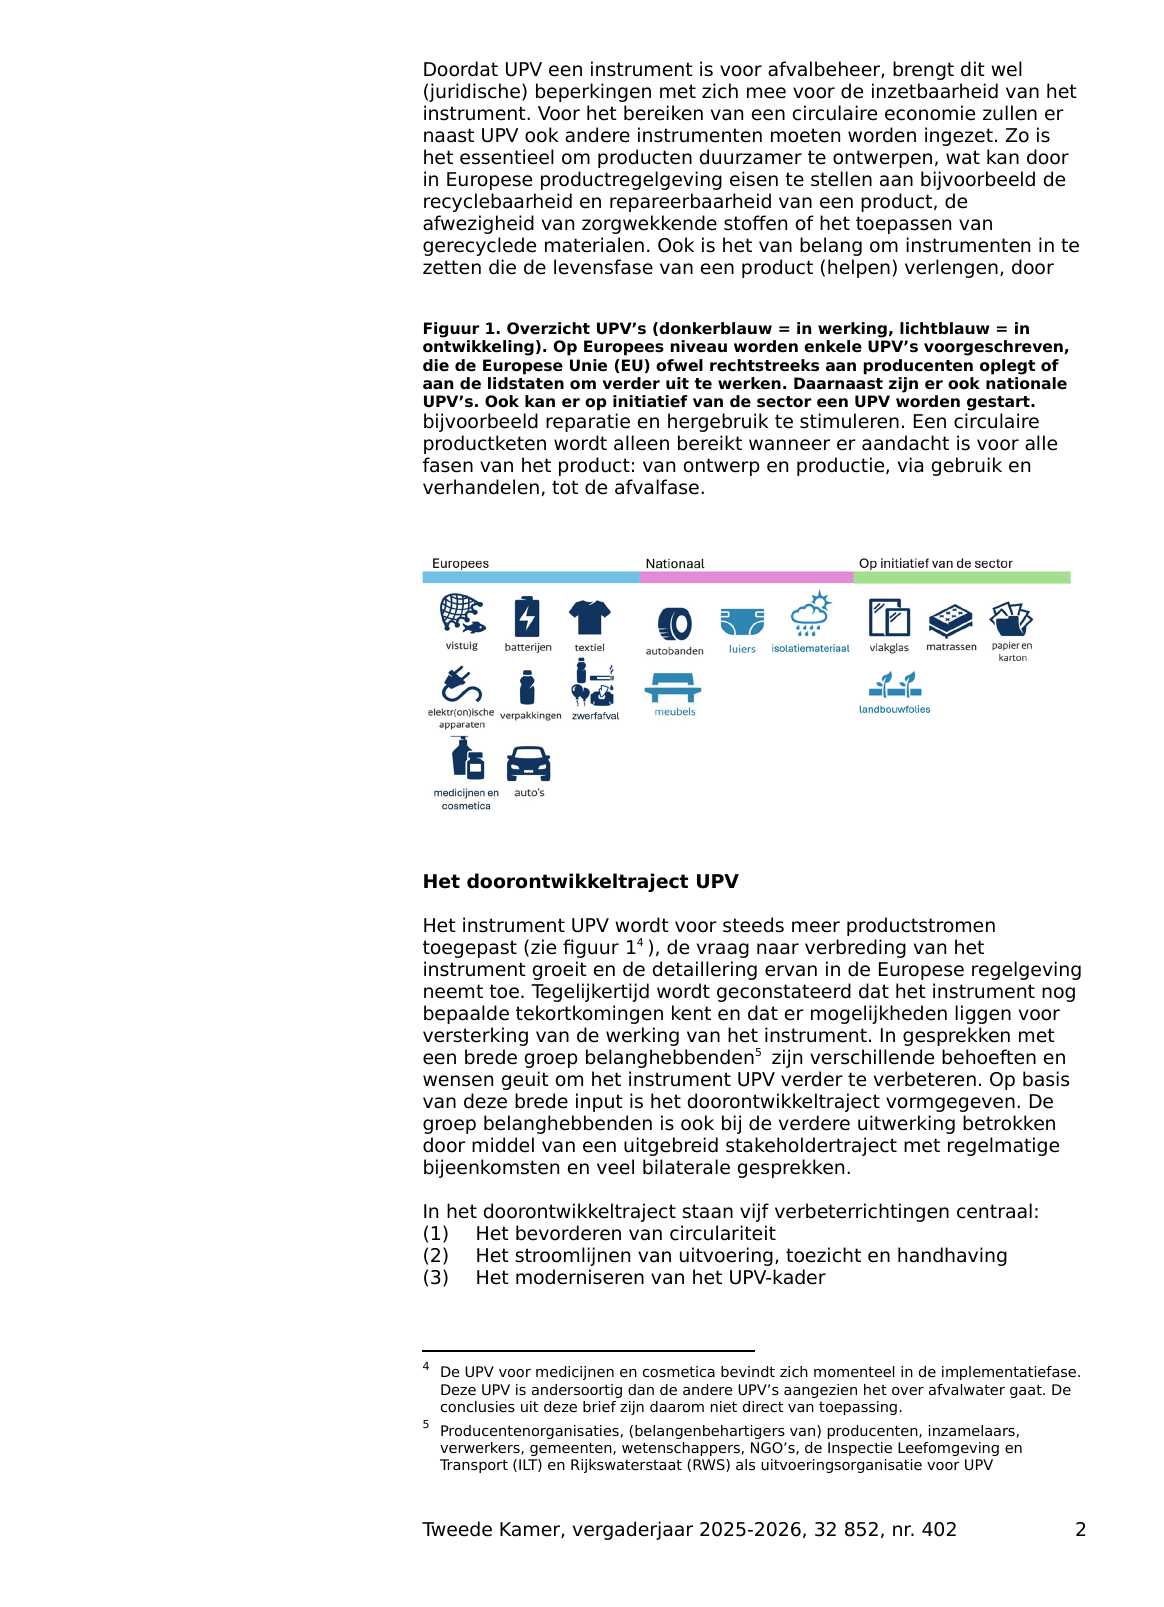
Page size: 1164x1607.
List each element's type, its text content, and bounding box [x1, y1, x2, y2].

text Figuur 1. Overzicht UPV’s (donkerblauw = in werking, lichtblauw = in ontwikkeling). Op Europees niveau worden enkele UPV’s voorgeschreven, die de Europese Unie (EU) ofwel rechtstreeks aan producenten oplegt of aan de lidstaten om verder uit te werken. Daarnaast zijn er ook nationale UPV’s. Ook kan er op initiatief van de sector een UPV worden gestart. [422, 320, 1072, 411]
text Het instrument UPV wordt voor steeds meer productstromen toegepast (zie figuur 1), de vraag naar verbreding van het instrument groeit en de detaillering ervan in de Europese regelgeving neemt toe. Tegelijkertijd wordt geconstateerd dat het instrument nog bepaalde tekortkomingen kent en dat er mogelijkheden liggen voor versterking van de werking van het instrument. In gesprekken met een brede groep belanghebbenden zijn verschillende behoeften en wensen geuit om het instrument UPV verder te verbeteren. Op basis van deze brede input is het doorontwikkeltraject vormgegeven. De groep belanghebbenden is ook bij de verdere uitwerking betrokken door middel van een uitgebreid stakeholdertraject met regelmatige bijeenkomsten en veel bilaterale gesprekken. [422, 915, 1087, 1178]
text De UPV voor medicijnen en cosmetica bevindt zich momenteel in de implementatiefase. Deze UPV is andersoortig dan de andere UPV’s aangezien het over afvalwater gaat. De conclusies uit deze brief zijn daarom niet direct van toepassing. [422, 1360, 1087, 1416]
picture [422, 554, 1072, 827]
text Doordat UPV een instrument is voor afvalbeheer, brengt dit wel (juridische) beperkingen met zich mee voor de inzetbaarheid van het instrument. Voor het bereiken van een circulaire economie zullen er naast UPV ook andere instrumenten moeten worden ingezet. Zo is het essentieel om producten duurzamer te ontwerpen, wat kan door in Europese productregelgeving eisen te stellen aan bijvoorbeeld de recyclebaarheid en repareerbaarheid van een product, de afwezigheid van zorgwekkende stoffen of het toepassen van gerecyclede materialen. Ook is het van belang om instrumenten in te zetten die de levensfase van een product (helpen) verlengen, door bijvoorbeeld reparatie en hergebruik te stimuleren. Een circulaire productketen wordt alleen bereikt wanneer er aandacht is voor alle fasen van het product: van ontwerp en productie, via gebruik en verhandelen, tot de afvalfase. [422, 59, 1087, 499]
text In het doorontwikkeltraject staan vijf verbeterrichtingen centraal: [422, 1201, 1087, 1223]
subtitle Het doorontwikkeltraject UPV [422, 871, 1087, 893]
text Producentenorganisaties, (belangenbehartigers van) producenten, inzamelaars, verwerkers, gemeenten, wetenschappers, NGO’s, de Inspectie Leefomgeving en Transport (ILT) en Rijkswaterstaat (RWS) als uitvoeringsorganisatie voor UPV [422, 1418, 1087, 1474]
text (2) Het stroomlijnen van uitvoering, toezicht en handhaving [422, 1245, 1087, 1267]
text (1) Het bevorderen van circulariteit [422, 1223, 1087, 1245]
text (3) Het moderniseren van het UPV-kader [422, 1267, 1087, 1289]
